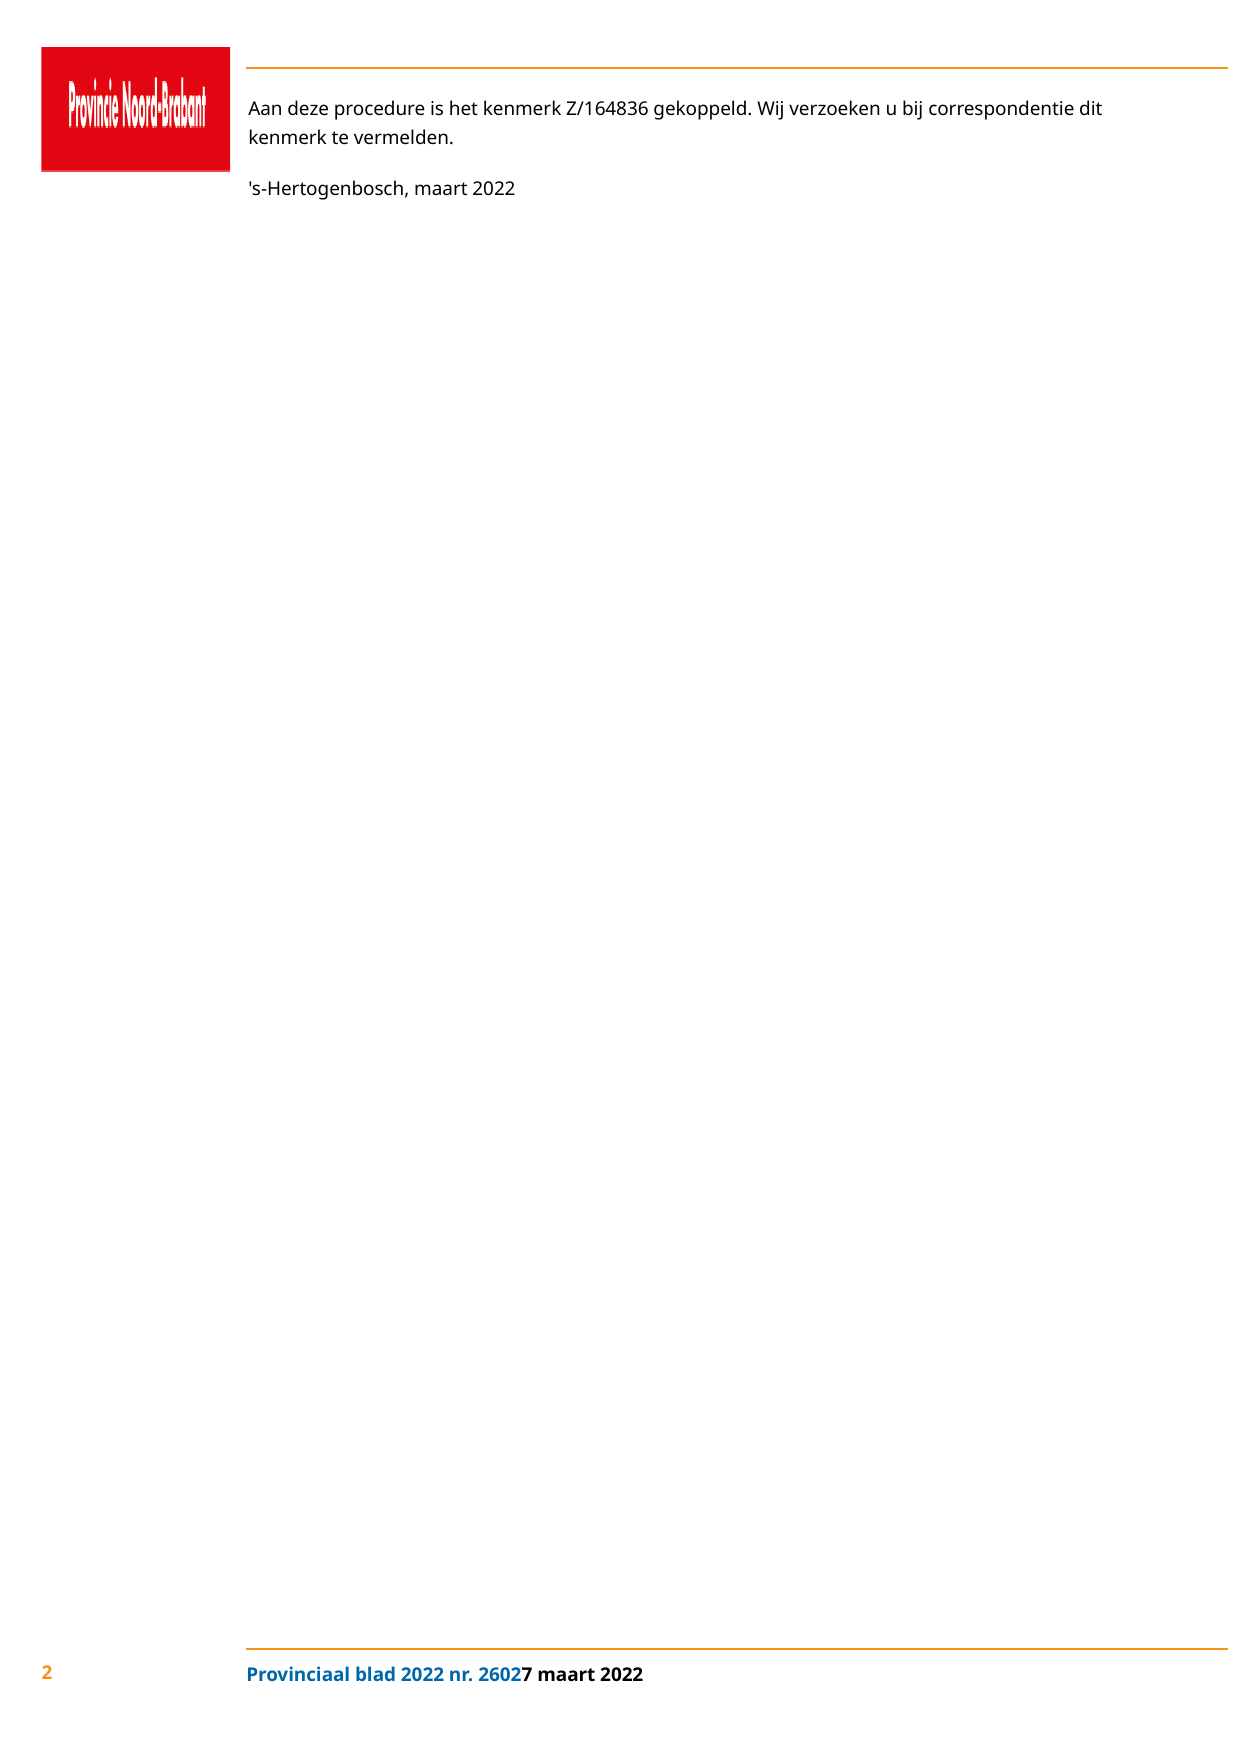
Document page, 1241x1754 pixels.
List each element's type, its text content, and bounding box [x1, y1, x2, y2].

picture [41, 47, 231, 172]
text Aan deze procedure is het kenmerk Z/164836 gekoppeld. Wij verzoeken u bij correspondentie dit kenmerk te vermelden. [248, 95, 1152, 150]
text 's-Hertogenbosch, maart 2022 [248, 175, 1152, 201]
